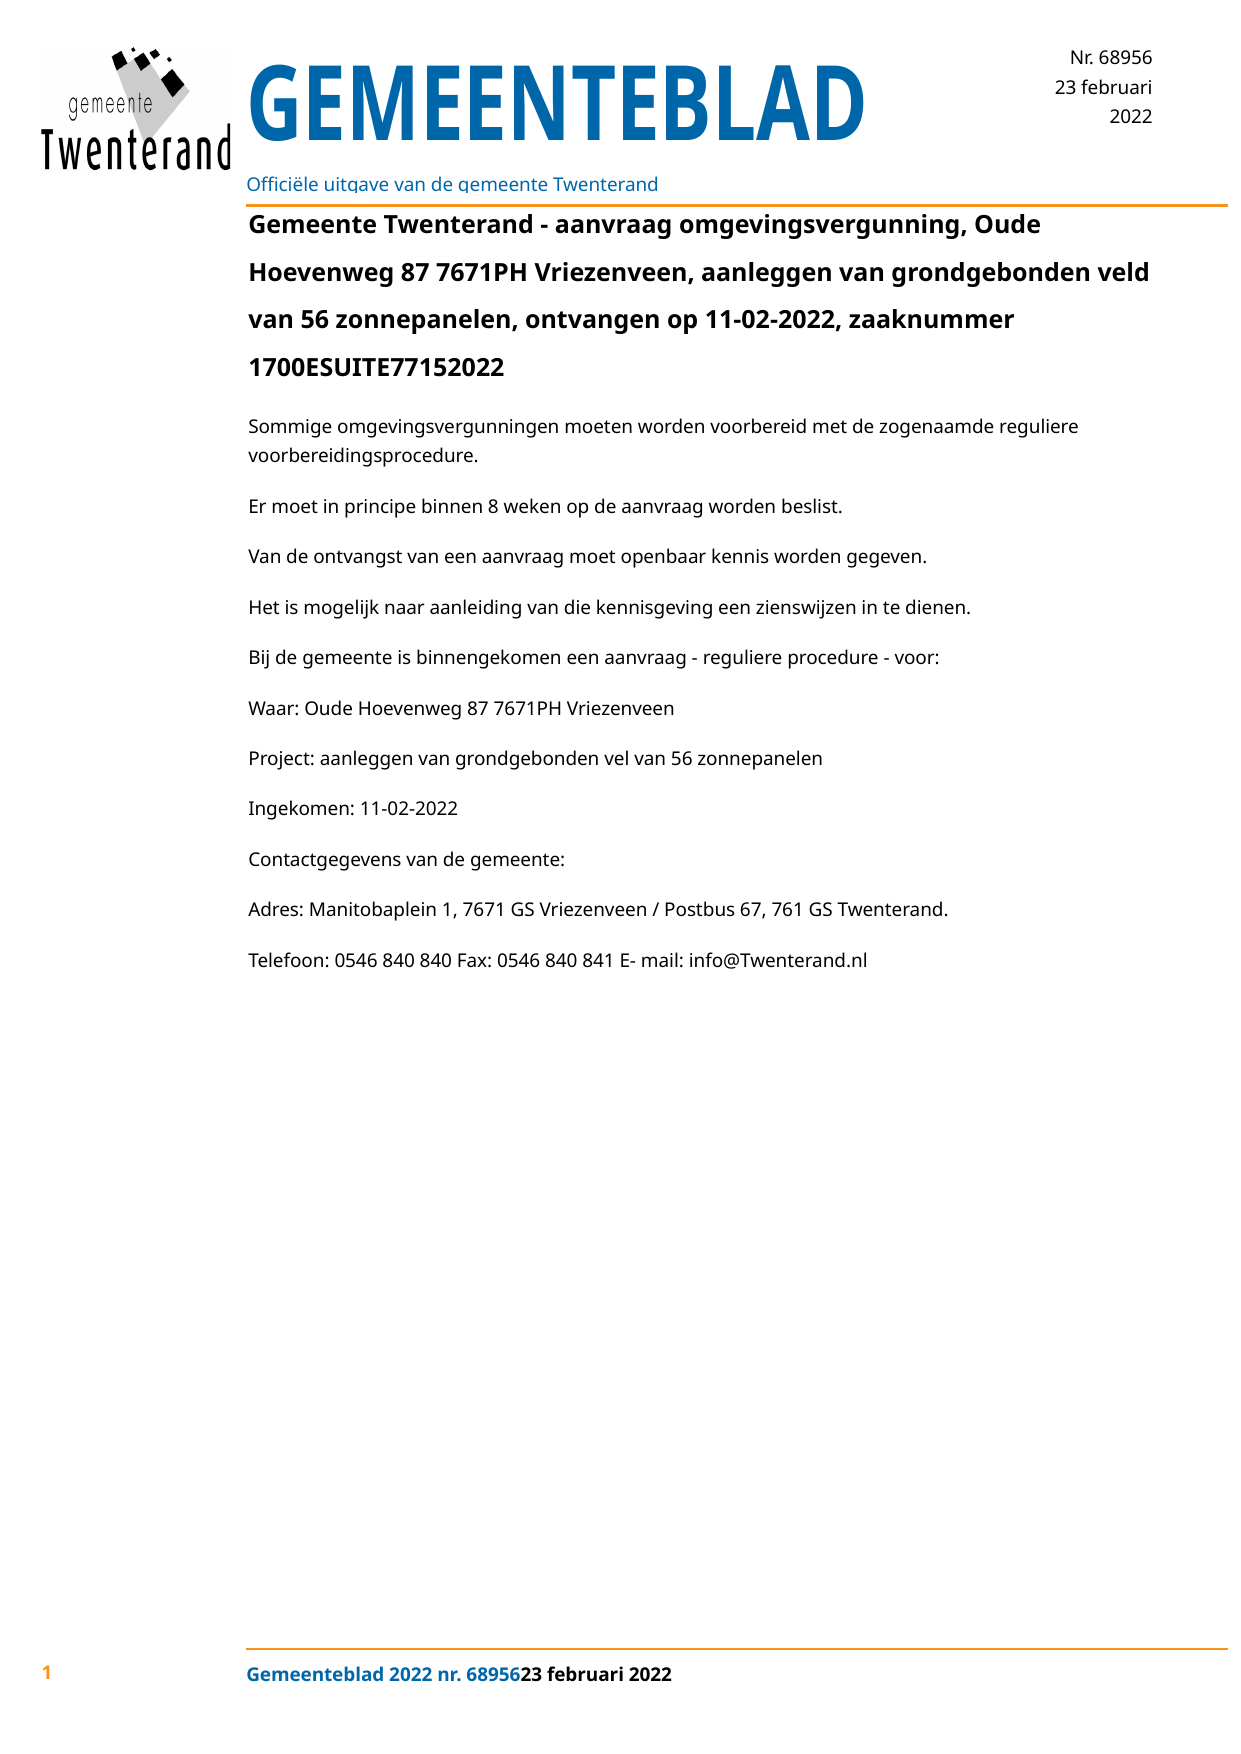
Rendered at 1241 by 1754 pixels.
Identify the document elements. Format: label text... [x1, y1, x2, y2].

text Telefoon: 0546 840 840 Fax: 0546 840 841 E- mail: info@Twenterand.nl [248, 947, 1152, 973]
text Gemeente Twenterand - aanvraag omgevingsvergunning, Oude Hoevenweg 87 7671PH Vriezenveen, aanleggen van grondgebonden veld van 56 zonnepanelen, ontvangen op 11-02-2022, zaaknummer 1700ESUITE77152022 [248, 207, 1152, 384]
text Adres: Manitobaplein 1, 7671 GS Vriezenveen / Postbus 67, 761 GS Twenterand. [248, 896, 1152, 922]
text Waar: Oude Hoevenweg 87 7671PH Vriezenveen [248, 695, 1152, 721]
text Project: aanleggen van grondgebonden vel van 56 zonnepanelen [248, 745, 1152, 771]
text Er moet in principe binnen 8 weken op de aanvraag worden beslist. [248, 493, 1152, 519]
picture [41, 47, 231, 172]
text Bij de gemeente is binnengekomen een aanvraag - reguliere procedure - voor: [248, 644, 1152, 670]
text Het is mogelijk naar aanleiding van die kennisgeving een zienswijzen in te dienen. [248, 594, 1152, 620]
text Ingekomen: 11-02-2022 [248, 796, 1152, 821]
text Contactgegevens van de gemeente: [248, 846, 1152, 872]
text Van de ontvangst van een aanvraag moet openbaar kennis worden gegeven. [248, 543, 1152, 569]
text Sommige omgevingsvergunningen moeten worden voorbereid met de zogenaamde reguliere voorbereidingsprocedure. [248, 413, 1152, 468]
